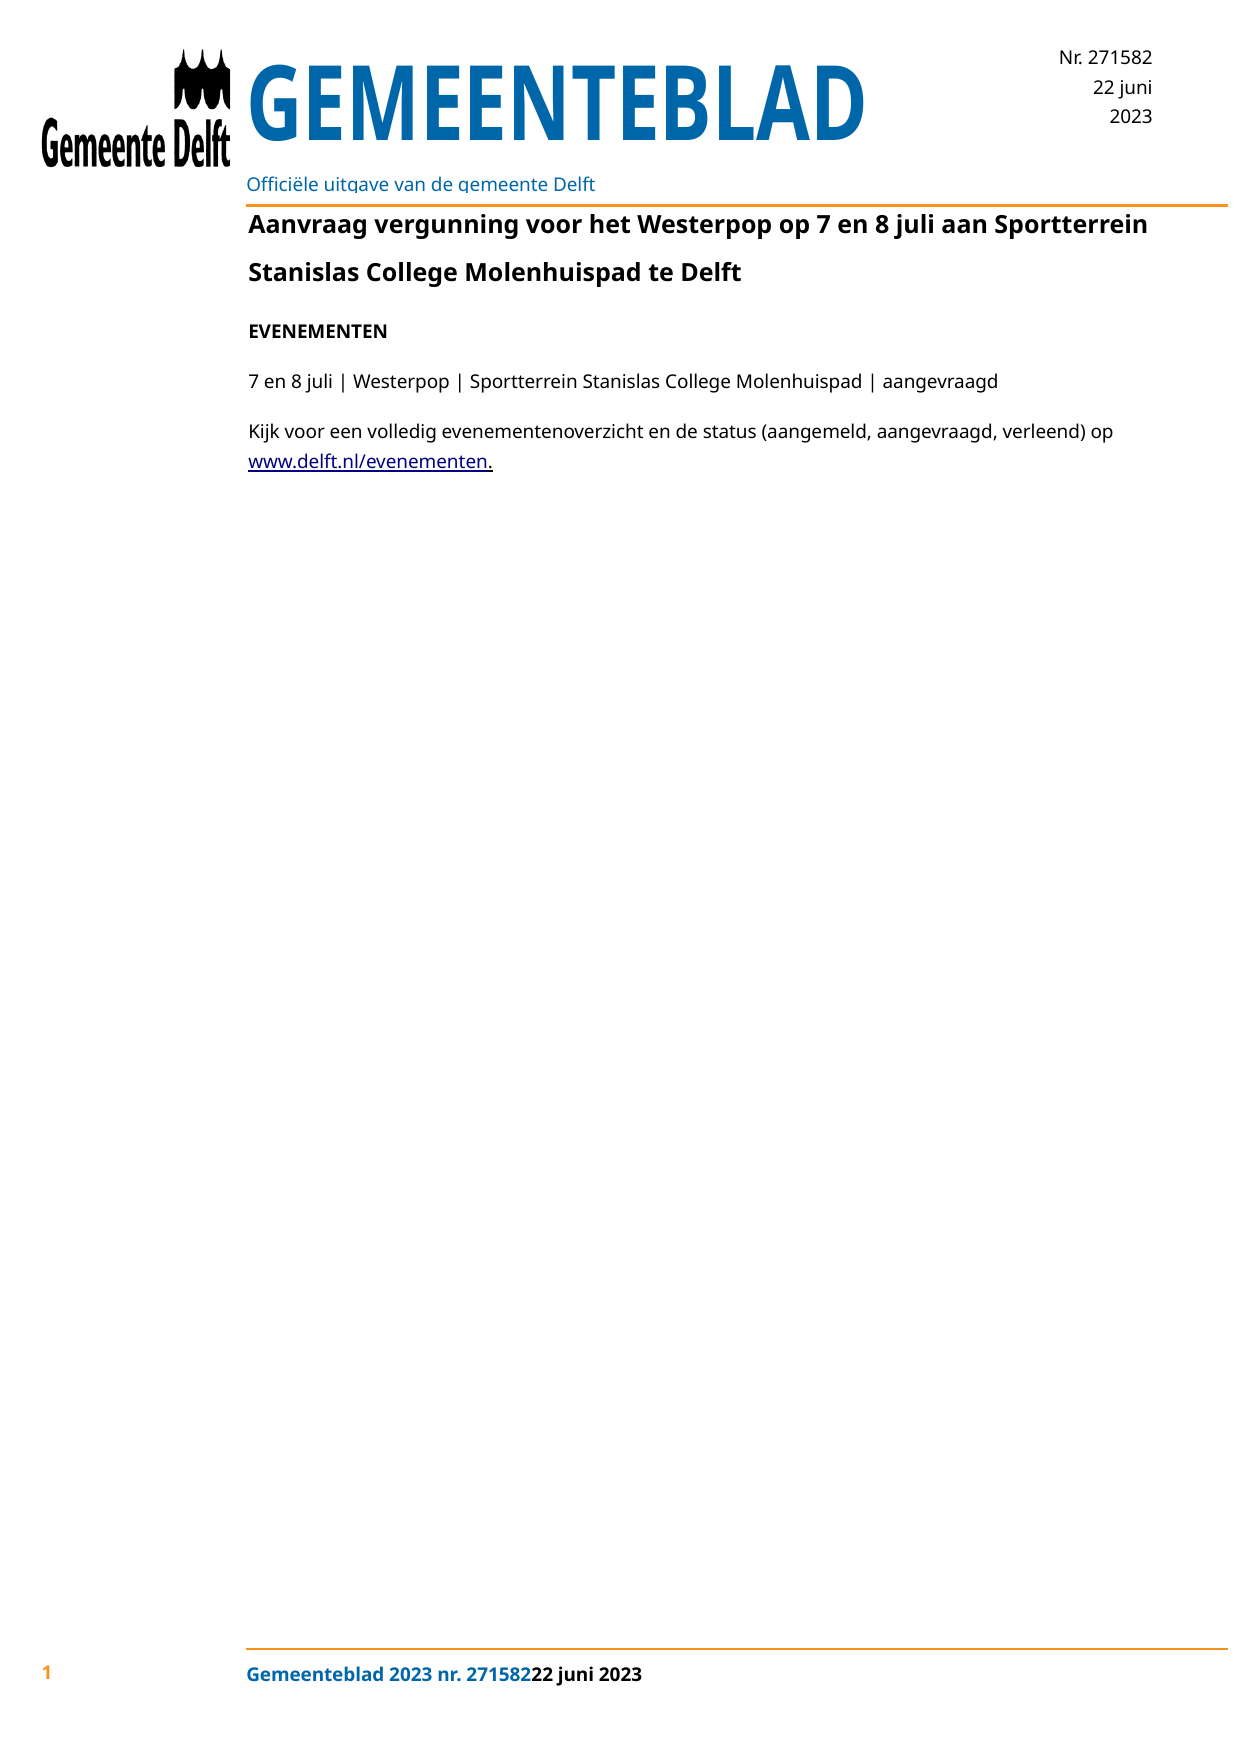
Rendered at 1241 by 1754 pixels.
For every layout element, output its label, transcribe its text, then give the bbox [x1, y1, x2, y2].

text Aanvraag vergunning voor het Westerpop op 7 en 8 juli aan Sportterrein Stanislas College Molenhuispad te Delft [248, 207, 1152, 288]
text EVENEMENTEN [248, 318, 1152, 344]
text Kijk voor een volledig evenementenoverzicht en de status (aangemeld, aangevraagd, verleend) op www.delft.nl/evenementen. [248, 419, 1152, 474]
text 7 en 8 juli | Westerpop | Sportterrein Stanislas College Molenhuispad | aangevraagd [248, 368, 1152, 394]
picture [41, 47, 231, 172]
